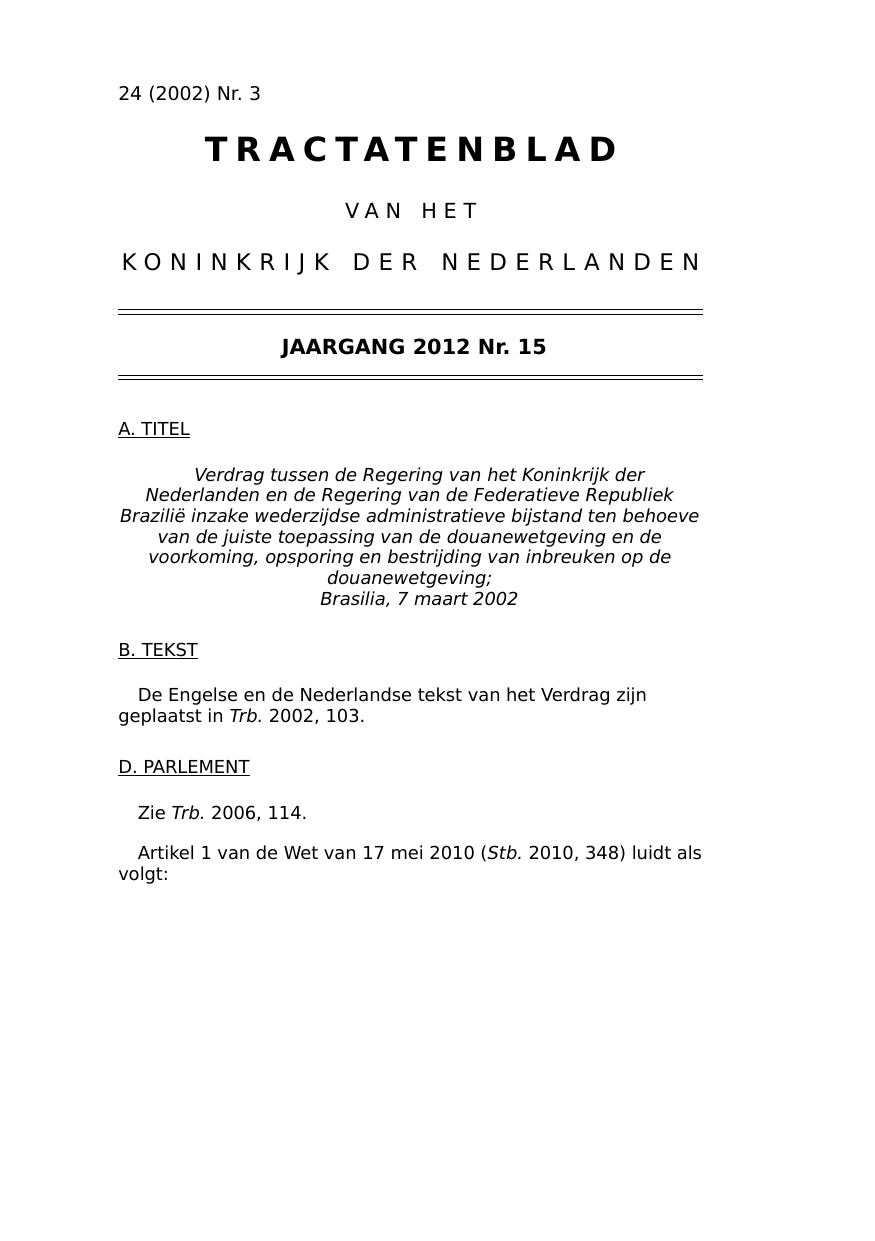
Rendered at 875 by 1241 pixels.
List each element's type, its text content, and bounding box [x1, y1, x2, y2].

text VAN HET [118, 199, 703, 223]
text TRACTATENBLAD [118, 130, 703, 169]
text De Engelse en de Nederlandse tekst van het Verdrag zijn geplaatst in Trb. 2002, 103. [118, 685, 703, 727]
text Brasilia, 7 maart 2002 [118, 589, 703, 609]
text JAARGANG 2012 Nr. 15 [118, 335, 703, 359]
subtitle B. TEKST [118, 639, 703, 660]
subtitle A. TITEL [118, 419, 703, 439]
text 24 (2002) Nr. 3 [118, 83, 703, 105]
text Verdrag tussen de Regering van het Koninkrijk der Nederlanden en de Regering van de Federatieve Republiek Brazilië inzake wederzijdse administratieve bijstand ten behoeve van de juiste toepassing van de douanewetgeving en de voorkoming, opsporing en bestrijding van inbreuken op de douanewetgeving; [118, 464, 703, 589]
text KONINKRIJK DER NEDERLANDEN [118, 249, 703, 276]
text Zie Trb. 2006, 114. [118, 802, 703, 823]
subtitle D. PARLEMENT [118, 757, 703, 777]
text Artikel 1 van de Wet van 17 mei 2010 (Stb. 2010, 348) luidt als volgt: [118, 843, 703, 885]
